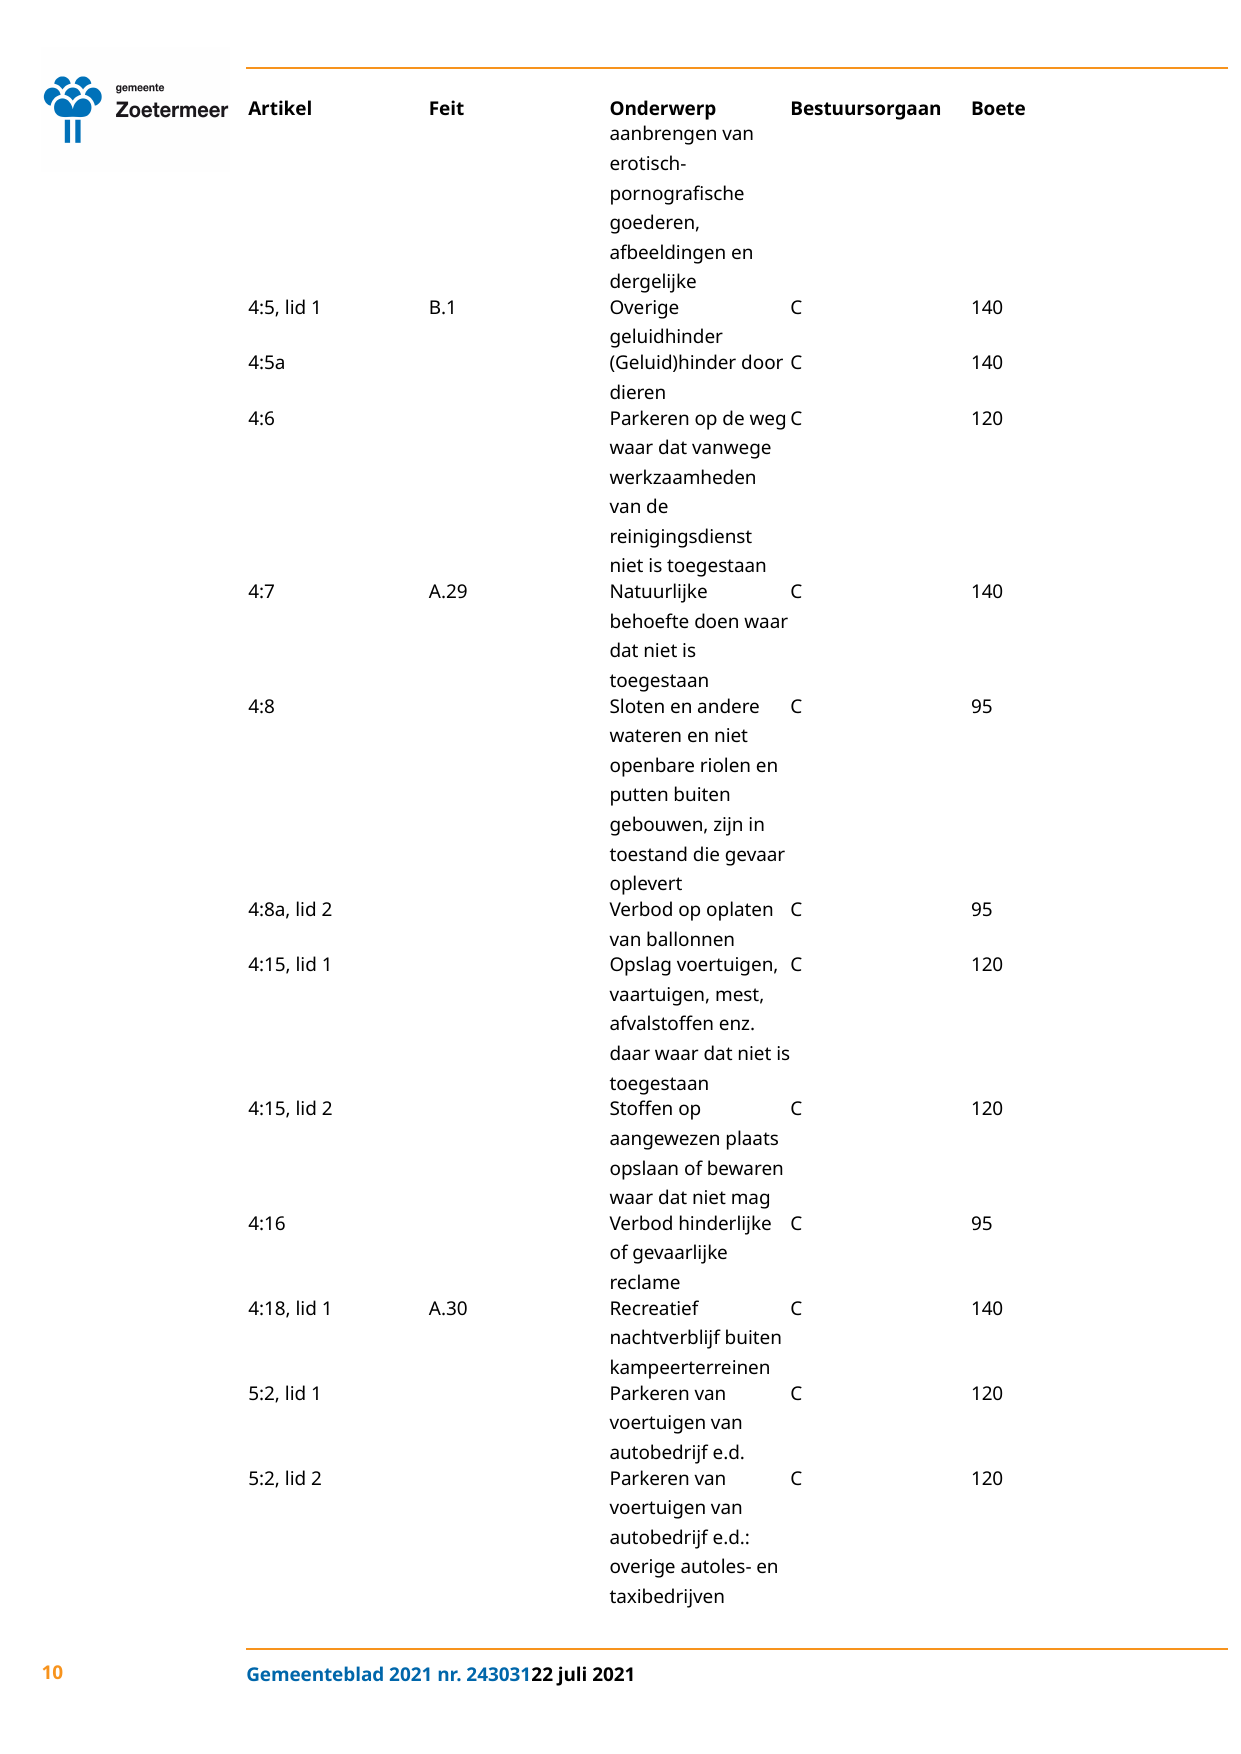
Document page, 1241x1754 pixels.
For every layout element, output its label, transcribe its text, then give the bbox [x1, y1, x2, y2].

table_cell 120 [971, 1380, 1152, 1465]
table_cell [429, 693, 609, 896]
table_header Boete [971, 95, 1152, 121]
table_cell 140 [971, 350, 1152, 405]
table_cell 140 [971, 1295, 1152, 1380]
table_cell [429, 896, 609, 951]
table_cell A.30 [429, 1295, 609, 1380]
table_cell C [790, 693, 971, 896]
table_cell [429, 1096, 609, 1210]
table_cell C [790, 951, 971, 1096]
table_cell Recreatief nachtverblijf buiten kampeerterreinen [609, 1295, 790, 1380]
picture [41, 47, 231, 172]
table_cell Opslag voertuigen, vaartuigen, mest, afvalstoffen enz. daar waar dat niet is toegestaan [609, 951, 790, 1096]
table_cell B.1 [429, 294, 609, 349]
table_cell Sloten en andere wateren en niet openbare riolen en putten buiten gebouwen, zijn in toestand die gevaar oplevert [609, 693, 790, 896]
table_cell 120 [971, 1465, 1152, 1609]
table_cell 4:6 [248, 405, 429, 578]
table_cell C [790, 1096, 971, 1210]
table_cell 4:5a [248, 350, 429, 405]
table_cell C [790, 1465, 971, 1609]
table_cell 4:7 [248, 579, 429, 693]
table_cell 95 [971, 896, 1152, 951]
table_cell [429, 1380, 609, 1465]
table_cell C [790, 1210, 971, 1295]
table_cell (Geluid)hinder door dieren [609, 350, 790, 405]
table_cell 4:16 [248, 1210, 429, 1295]
table_cell C [790, 350, 971, 405]
table_cell 120 [971, 405, 1152, 578]
table_cell Parkeren van voertuigen van autobedrijf e.d. [609, 1380, 790, 1465]
table_header Bestuursorgaan [790, 95, 971, 121]
table_cell C [790, 1295, 971, 1380]
table_cell C [790, 579, 971, 693]
table_cell C [790, 1380, 971, 1465]
table_cell [971, 121, 1152, 294]
table_cell 120 [971, 1096, 1152, 1210]
table_cell 5:2, lid 2 [248, 1465, 429, 1609]
table_cell 95 [971, 1210, 1152, 1295]
table_cell C [790, 294, 971, 349]
table_cell 95 [971, 693, 1152, 896]
table_cell Natuurlijke behoefte doen waar dat niet is toegestaan [609, 579, 790, 693]
table_header Onderwerp [609, 95, 790, 121]
table_cell C [790, 405, 971, 578]
table_cell [790, 121, 971, 294]
table_cell [248, 121, 429, 294]
table_cell Parkeren van voertuigen van autobedrijf e.d.: overige autoles- en taxibedrijven [609, 1465, 790, 1609]
table_cell [429, 951, 609, 1096]
table_cell [429, 405, 609, 578]
table_cell Overige geluidhinder [609, 294, 790, 349]
table_cell Verbod hinderlijke of gevaarlijke reclame [609, 1210, 790, 1295]
table_cell Parkeren op de weg waar dat vanwege werkzaamheden van de reinigingsdienst niet is toegestaan [609, 405, 790, 578]
table_cell 4:8 [248, 693, 429, 896]
table_cell A.29 [429, 579, 609, 693]
table_header Feit [429, 95, 609, 121]
table_cell 140 [971, 579, 1152, 693]
table_cell [429, 1210, 609, 1295]
table_cell 4:15, lid 2 [248, 1096, 429, 1210]
table_cell C [790, 896, 971, 951]
table_cell [429, 1465, 609, 1609]
table_cell 140 [971, 294, 1152, 349]
table_cell 4:8a, lid 2 [248, 896, 429, 951]
table_cell 4:18, lid 1 [248, 1295, 429, 1380]
table_cell [429, 121, 609, 294]
table_cell [429, 350, 609, 405]
table_cell aanbrengen van erotisch-pornografische goederen, afbeeldingen en dergelijke [609, 121, 790, 294]
table_header Artikel [248, 95, 429, 121]
table_cell Verbod op oplaten van ballonnen [609, 896, 790, 951]
table_cell 4:5, lid 1 [248, 294, 429, 349]
table_cell 4:15, lid 1 [248, 951, 429, 1096]
table_cell Stoffen op aangewezen plaats opslaan of bewaren waar dat niet mag [609, 1096, 790, 1210]
table_cell 120 [971, 951, 1152, 1096]
table_cell 5:2, lid 1 [248, 1380, 429, 1465]
